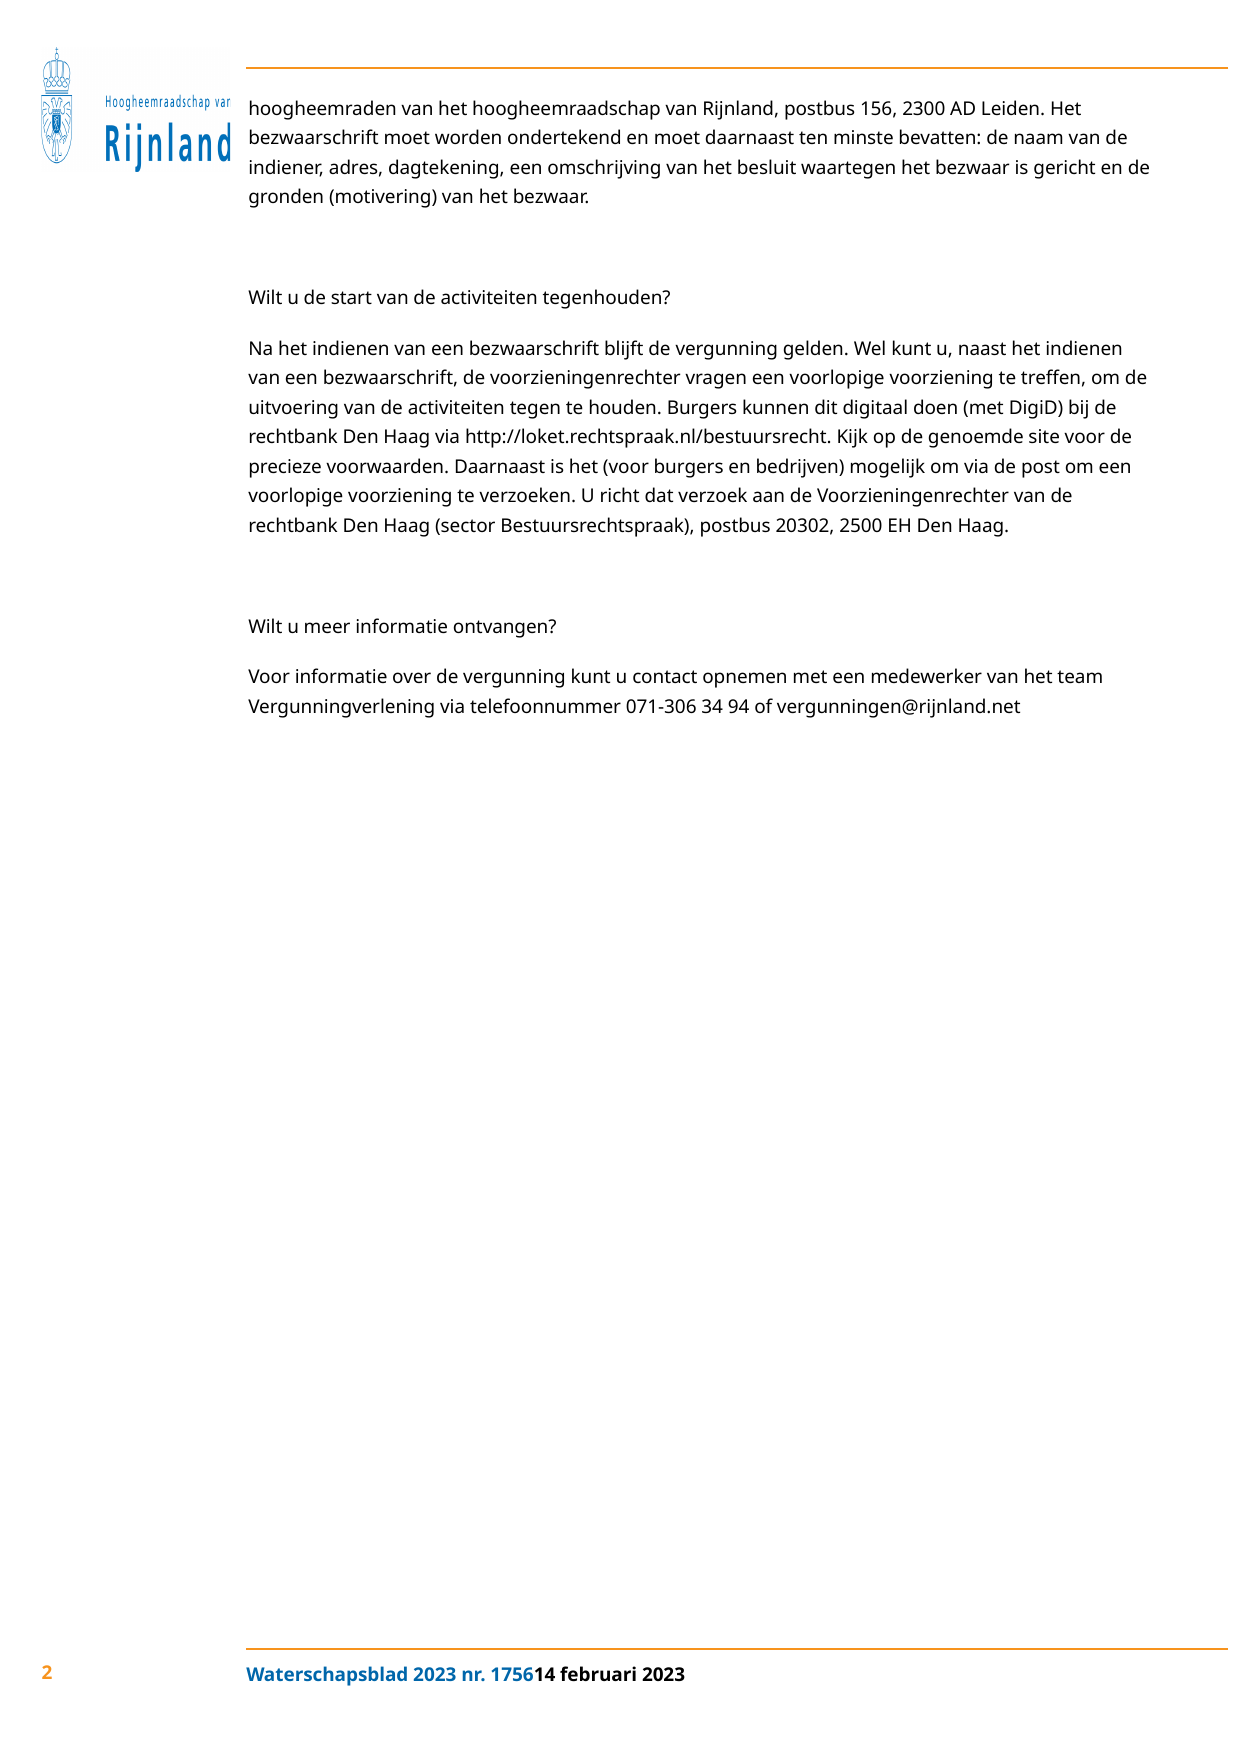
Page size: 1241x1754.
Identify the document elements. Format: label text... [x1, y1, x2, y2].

text Voor informatie over de vergunning kunt u contact opnemen met een medewerker van het team Vergunningverlening via telefoonnummer 071-306 34 94 of vergunningen@rijnland.net [248, 663, 1152, 719]
text hoogheemraden van het hoogheemraadschap van Rijnland, postbus 156, 2300 AD Leiden. Het bezwaarschrift moet worden ondertekend en moet daarnaast ten minste bevatten: de naam van de indiener, adres, dagtekening, een omschrijving van het besluit waartegen het bezwaar is gericht en de gronden (motivering) van het bezwaar. [248, 95, 1152, 209]
text Wilt u de start van de activiteiten tegenhouden? [248, 284, 1152, 310]
text Na het indienen van een bezwaarschrift blijft de vergunning gelden. Wel kunt u, naast het indienen van een bezwaarschrift, de voorzieningenrechter vragen een voorlopige voorziening te treffen, om de uitvoering van de activiteiten tegen te houden. Burgers kunnen dit digitaal doen (met DigiD) bij de rechtbank Den Haag via http://loket.rechtspraak.nl/bestuursrecht. Kijk op de genoemde site voor de precieze voorwaarden. Daarnaast is het (voor burgers en bedrijven) mogelijk om via de post om een voorlopige voorziening te verzoeken. U richt dat verzoek aan de Voorzieningenrechter van de rechtbank Den Haag (sector Bestuursrechtspraak), postbus 20302, 2500 EH Den Haag. [248, 335, 1152, 538]
picture [41, 47, 231, 172]
text Wilt u meer informatie ontvangen? [248, 613, 1152, 639]
